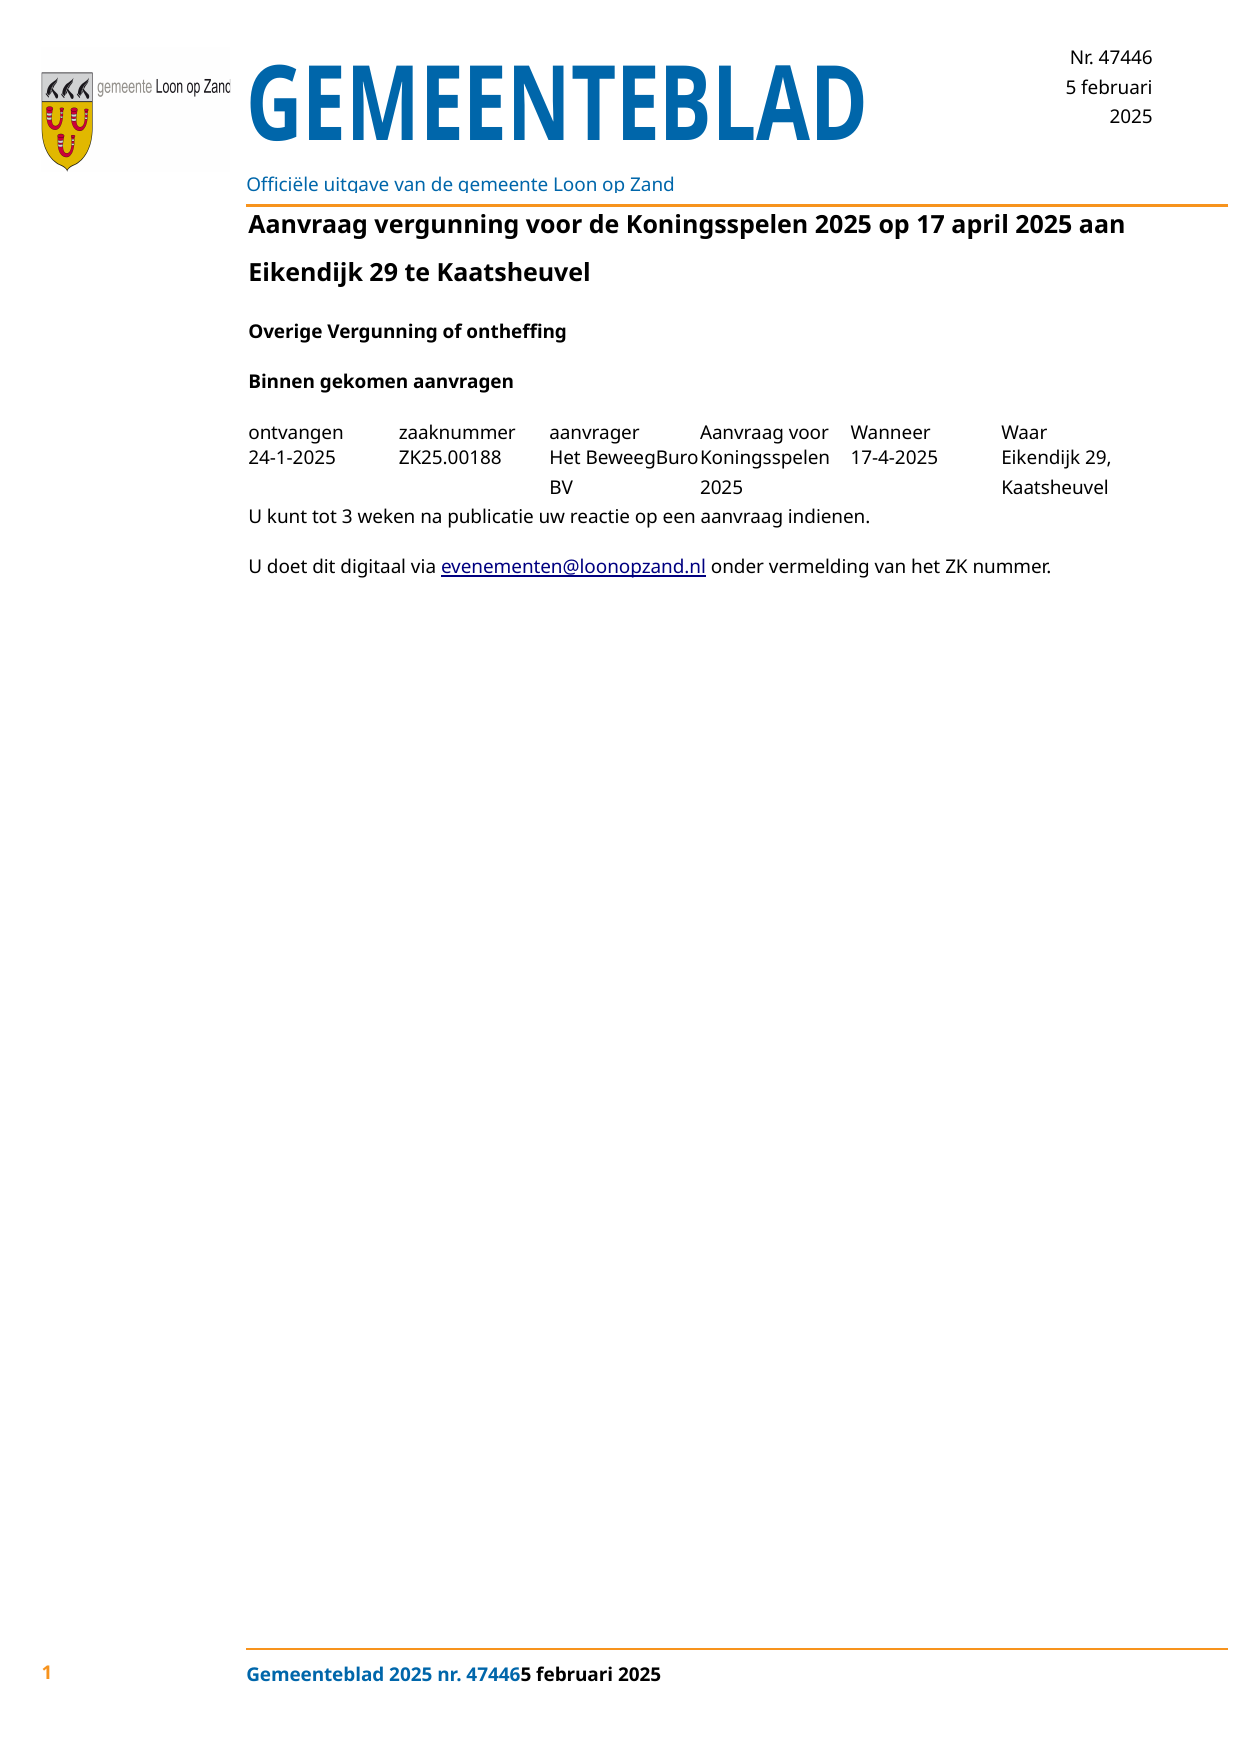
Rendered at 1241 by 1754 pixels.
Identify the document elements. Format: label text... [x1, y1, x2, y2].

table_header Aanvraag voor [700, 419, 850, 444]
table_cell Het BeweegBuro BV [549, 445, 700, 500]
text Overige Vergunning of ontheffing [248, 318, 1152, 344]
text Binnen gekomen aanvragen [248, 368, 1152, 394]
table_cell ZK25.00188 [399, 445, 549, 500]
text U doet dit digitaal via evenementen@loonopzand.nl onder vermelding van het ZK nummer. [248, 553, 1152, 579]
text U kunt tot 3 weken na publicatie uw reactie op een aanvraag indienen. [248, 503, 1152, 529]
table_cell Koningsspelen 2025 [700, 445, 850, 500]
picture [41, 47, 231, 172]
table_header Wanneer [850, 419, 1001, 444]
text Aanvraag vergunning voor de Koningsspelen 2025 op 17 april 2025 aan Eikendijk 29 te Kaatsheuvel [248, 207, 1152, 288]
table_cell Eikendijk 29, Kaatsheuvel [1001, 445, 1152, 500]
table_cell 17-4-2025 [850, 445, 1001, 500]
table_header ontvangen [248, 419, 398, 444]
table_header zaaknummer [399, 419, 549, 444]
table_cell 24-1-2025 [248, 445, 398, 500]
table_header Waar [1001, 419, 1152, 444]
table_header aanvrager [549, 419, 700, 444]
